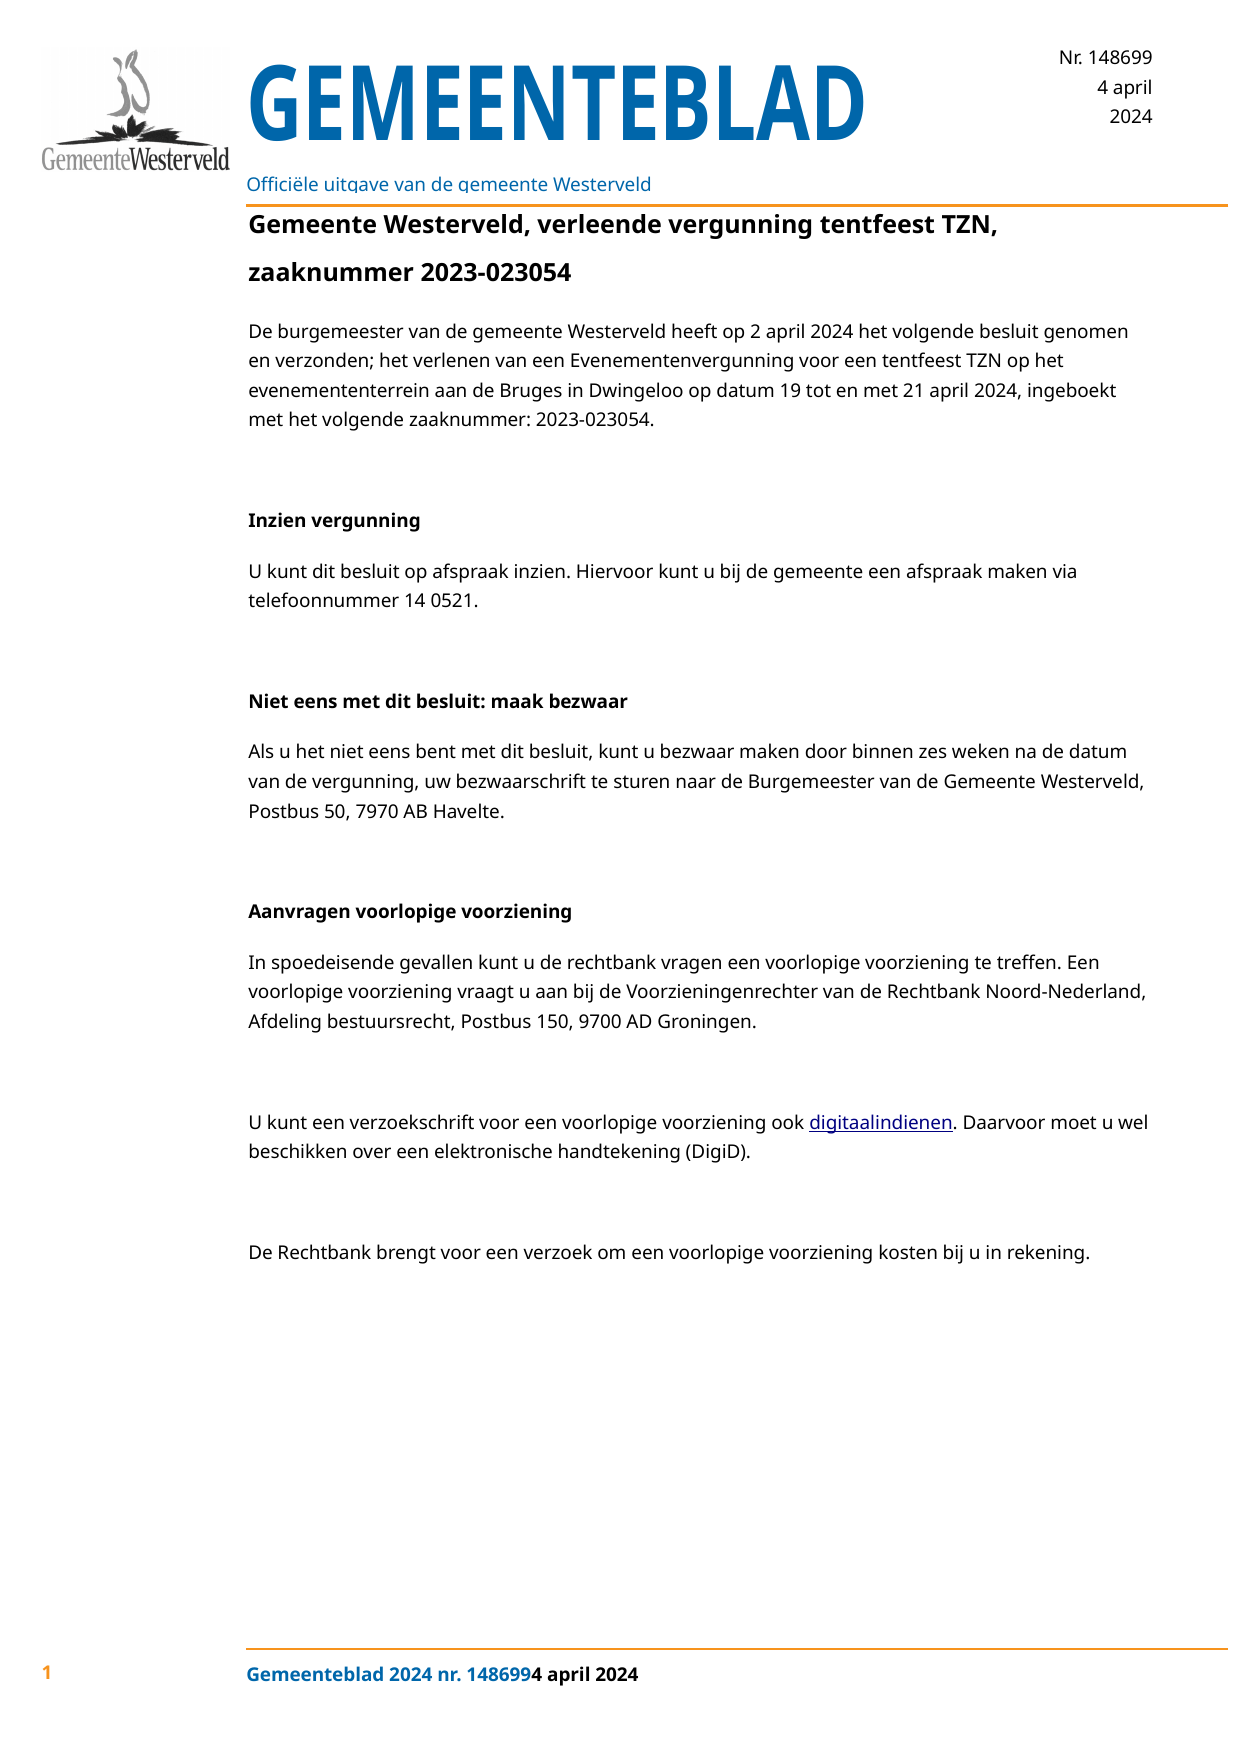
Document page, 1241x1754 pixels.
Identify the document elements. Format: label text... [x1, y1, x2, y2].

text De Rechtbank brengt voor een verzoek om een voorlopige voorziening kosten bij u in rekening. [248, 1239, 1152, 1265]
text Inzien vergunning [248, 507, 1152, 533]
text In spoedeisende gevallen kunt u de rechtbank vragen een voorlopige voorziening te treffen. Een voorlopige voorziening vraagt u aan bij de Voorzieningenrechter van de Rechtbank Noord-Nederland, Afdeling bestuursrecht, Postbus 150, 9700 AD Groningen. [248, 949, 1152, 1034]
text Niet eens met dit besluit: maak bezwaar [248, 688, 1152, 714]
text U kunt dit besluit op afspraak inzien. Hiervoor kunt u bij de gemeente een afspraak maken via telefoonnummer 14 0521. [248, 558, 1152, 613]
text U kunt een verzoekschrift voor een voorlopige voorziening ook digitaalindienen. Daarvoor moet u wel beschikken over een elektronische handtekening (DigiD). [248, 1109, 1152, 1164]
picture [41, 47, 231, 172]
text Aanvragen voorlopige voorziening [248, 899, 1152, 924]
text De burgemeester van de gemeente Westerveld heeft op 2 april 2024 het volgende besluit genomen en verzonden; het verlenen van een Evenementenvergunning voor een tentfeest TZN op het evenemententerrein aan de Bruges in Dwingeloo op datum 19 tot en met 21 april 2024, ingeboekt met het volgende zaaknummer: 2023-023054. [248, 318, 1152, 432]
text Gemeente Westerveld, verleende vergunning tentfeest TZN, zaaknummer 2023-023054 [248, 207, 1152, 288]
text Als u het niet eens bent met dit besluit, kunt u bezwaar maken door binnen zes weken na de datum van de vergunning, uw bezwaarschrift te sturen naar de Burgemeester van de Gemeente Westerveld, Postbus 50, 7970 AB Havelte. [248, 739, 1152, 824]
